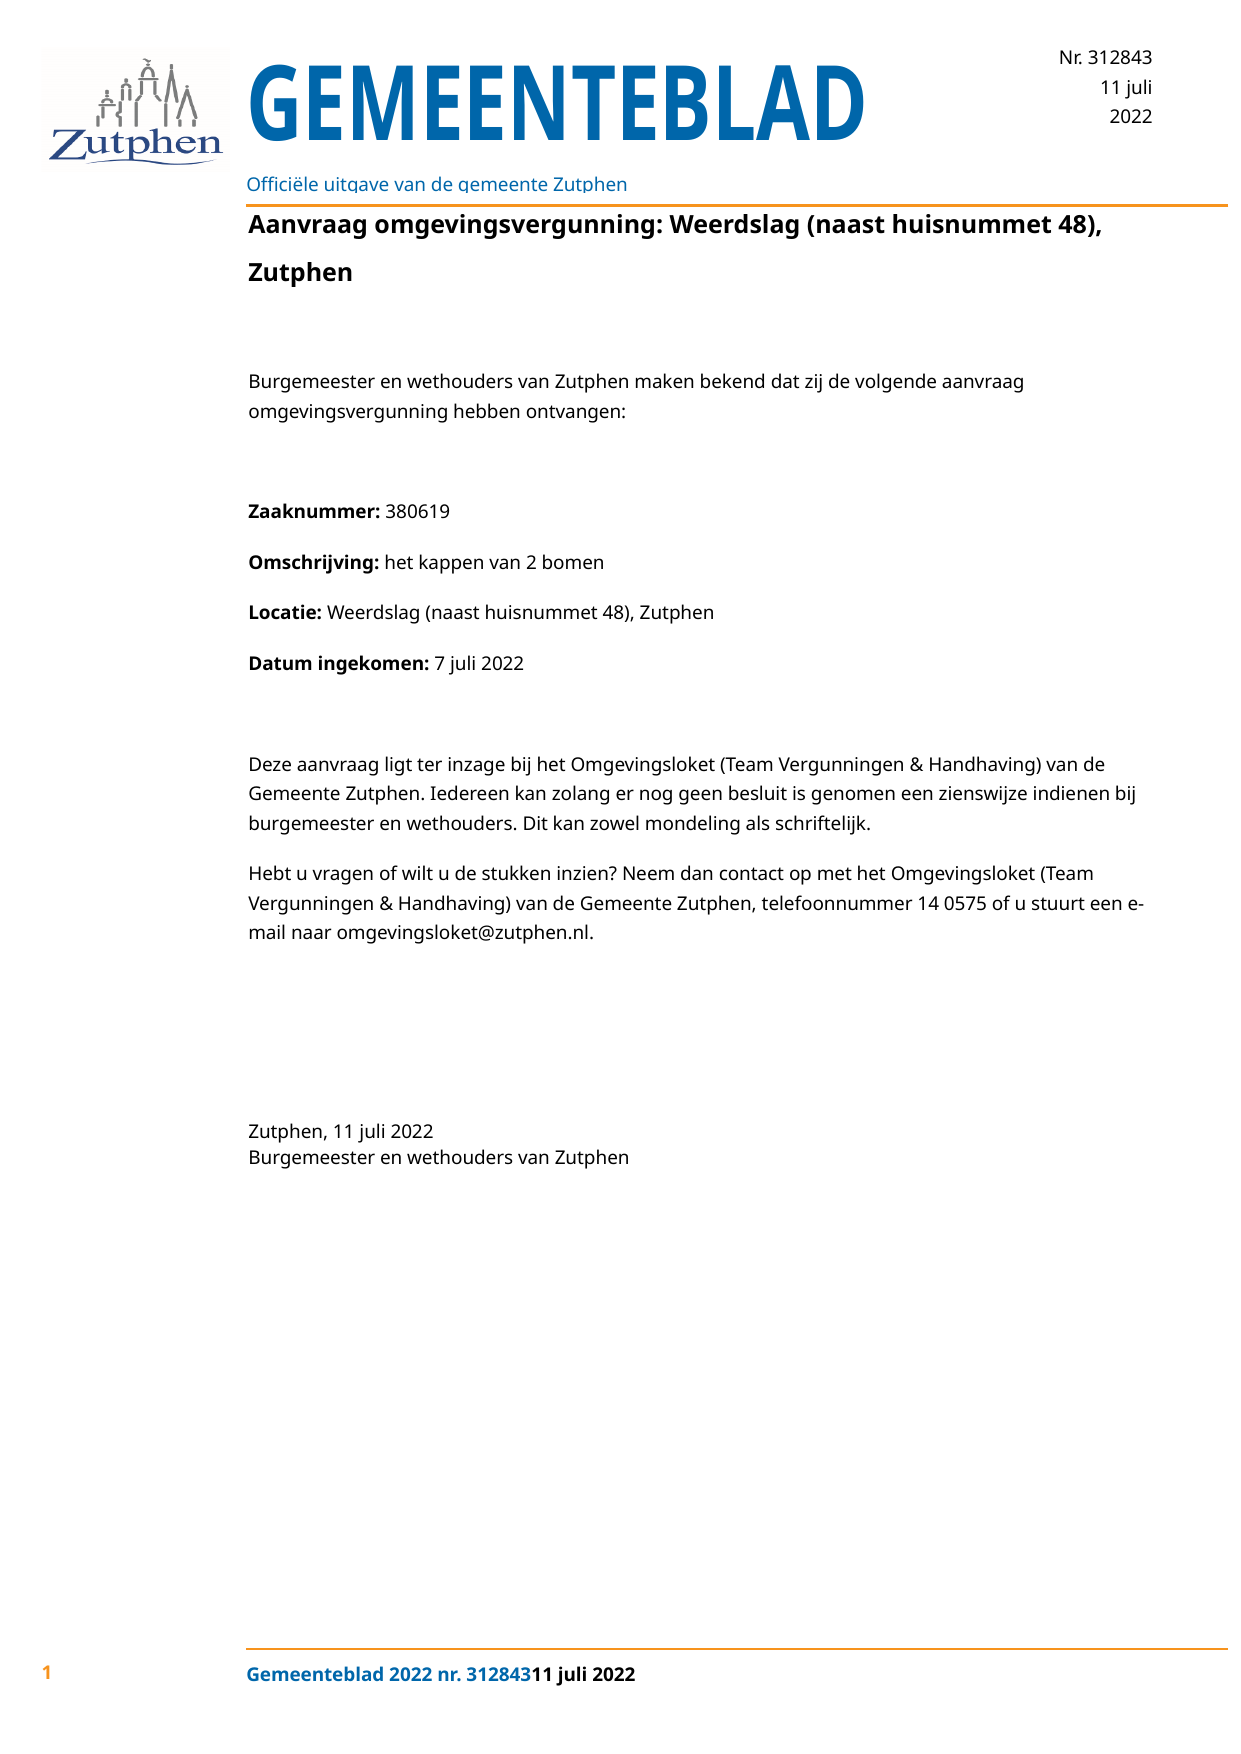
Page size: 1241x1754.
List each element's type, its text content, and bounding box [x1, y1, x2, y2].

text Datum ingekomen: 7 juli 2022 [248, 650, 1152, 676]
text Aanvraag omgevingsvergunning: Weerdslag (naast huisnummet 48), Zutphen [248, 207, 1152, 288]
text Burgemeester en wethouders van Zutphen [248, 1144, 1152, 1170]
picture [41, 47, 231, 172]
text Omschrijving: het kappen van 2 bomen [248, 549, 1152, 575]
text Zutphen, 11 juli 2022 [248, 1119, 1152, 1144]
text Burgemeester en wethouders van Zutphen maken bekend dat zij de volgende aanvraag omgevingsvergunning hebben ontvangen: [248, 368, 1152, 424]
text Deze aanvraag ligt ter inzage bij het Omgevingsloket (Team Vergunningen & Handhaving) van de Gemeente Zutphen. Iedereen kan zolang er nog geen besluit is genomen een zienswijze indienen bij burgemeester en wethouders. Dit kan zowel mondeling als schriftelijk. [248, 751, 1152, 836]
text Locatie: Weerdslag (naast huisnummet 48), Zutphen [248, 599, 1152, 625]
text Zaaknummer: 380619 [248, 499, 1152, 524]
text Hebt u vragen of wilt u de stukken inzien? Neem dan contact op met het Omgevingsloket (Team Vergunningen & Handhaving) van de Gemeente Zutphen, telefoonnummer 14 0575 of u stuurt een e-mail naar omgevingsloket@zutphen.nl. [248, 860, 1152, 945]
